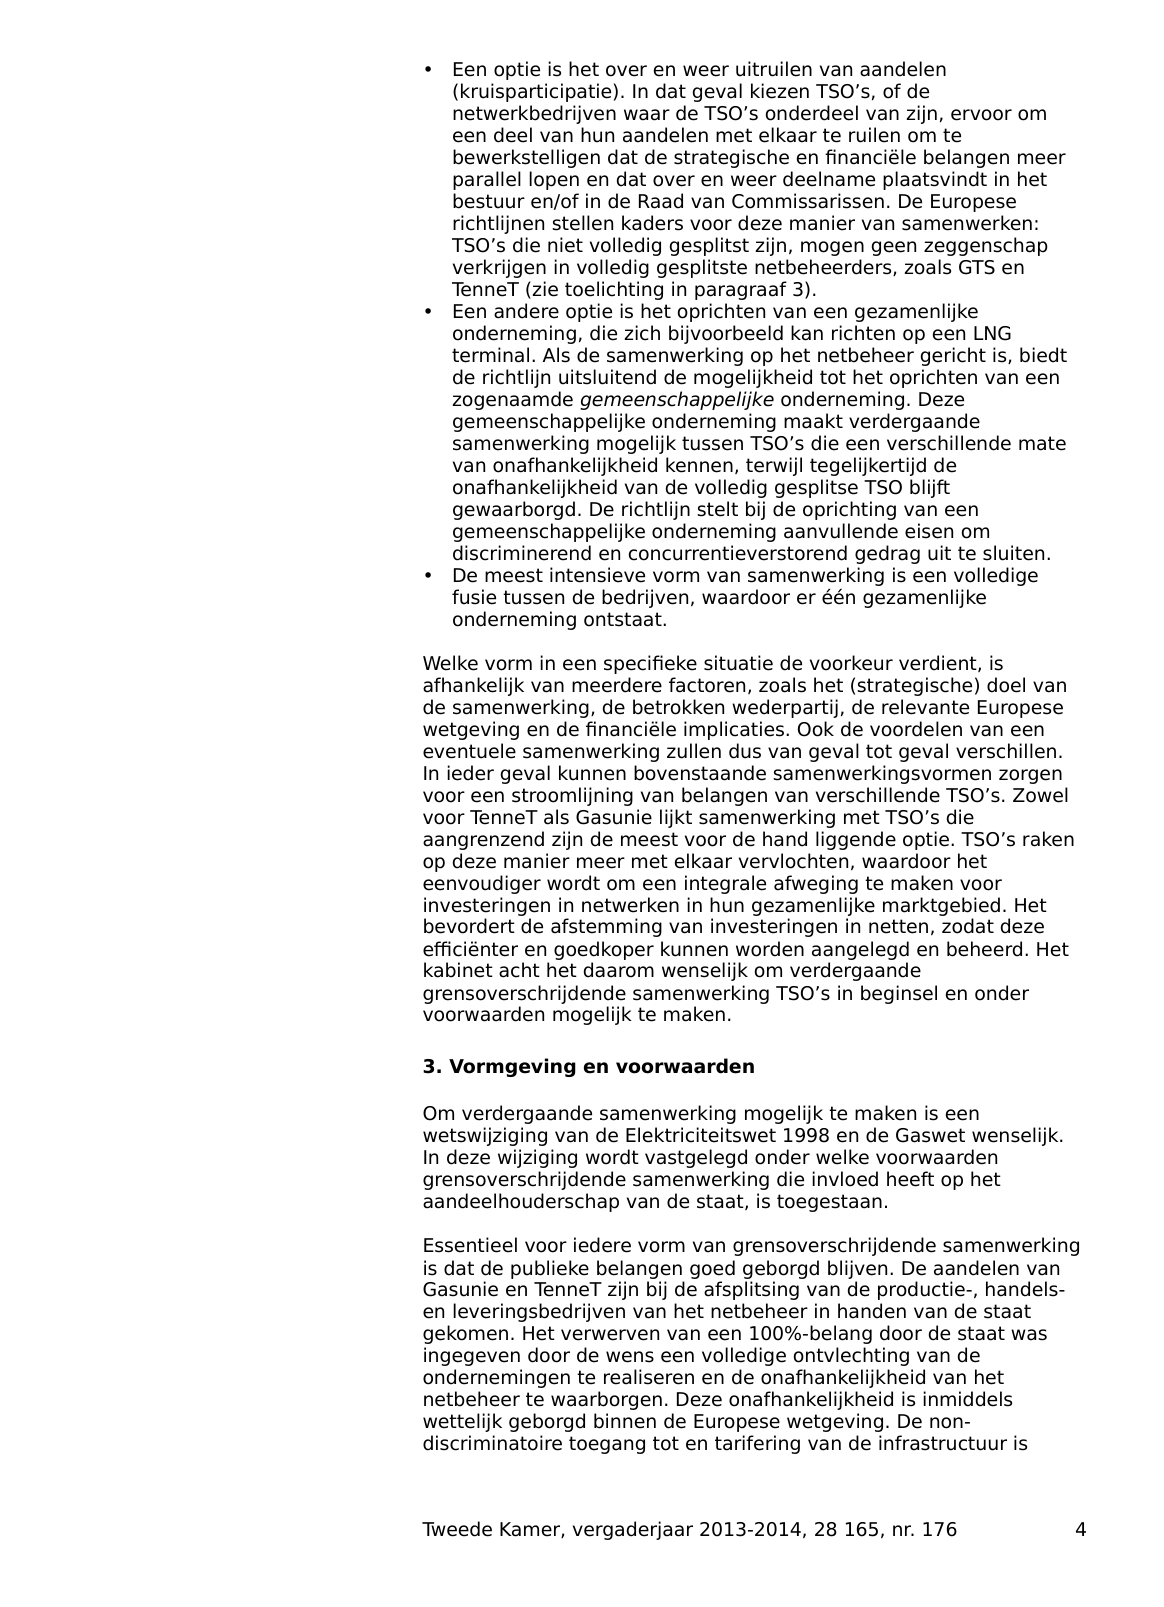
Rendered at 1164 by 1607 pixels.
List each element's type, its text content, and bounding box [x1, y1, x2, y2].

subtitle 3. Vormgeving en voorwaarden [422, 1056, 1087, 1078]
text Om verdergaande samenwerking mogelijk te maken is een wetswijziging van de Elektriciteitswet 1998 en de Gaswet wenselijk. In deze wijziging wordt vastgelegd onder welke voorwaarden grensoverschrijdende samenwerking die invloed heeft op het aandeelhouderschap van de staat, is toegestaan. [422, 1103, 1087, 1213]
text Welke vorm in een specifieke situatie de voorkeur verdient, is afhankelijk van meerdere factoren, zoals het (strategische) doel van de samenwerking, de betrokken wederpartij, de relevante Europese wetgeving en de financiële implicaties. Ook de voordelen van een eventuele samenwerking zullen dus van geval tot geval verschillen. In ieder geval kunnen bovenstaande samenwerkingsvormen zorgen voor een stroomlijning van belangen van verschillende TSO’s. Zowel voor TenneT als Gasunie lijkt samenwerking met TSO’s die aangrenzend zijn de meest voor de hand liggende optie. TSO’s raken op deze manier meer met elkaar vervlochten, waardoor het eenvoudiger wordt om een integrale afweging te maken voor investeringen in netwerken in hun gezamenlijke marktgebied. Het bevordert de afstemming van investeringen in netten, zodat deze efficiënter en goedkoper kunnen worden aangelegd en beheerd. Het kabinet acht het daarom wenselijk om verdergaande grensoverschrijdende samenwerking TSO’s in beginsel en onder voorwaarden mogelijk te maken. [422, 653, 1087, 1026]
text • Een optie is het over en weer uitruilen van aandelen (kruisparticipatie). In dat geval kiezen TSO’s, of de netwerkbedrijven waar de TSO’s onderdeel van zijn, ervoor om een deel van hun aandelen met elkaar te ruilen om te bewerkstelligen dat de strategische en financiële belangen meer parallel lopen en dat over en weer deelname plaatsvindt in het bestuur en/of in de Raad van Commissarissen. De Europese richtlijnen stellen kaders voor deze manier van samenwerken: TSO’s die niet volledig gesplitst zijn, mogen geen zeggenschap verkrijgen in volledig gesplitste netbeheerders, zoals GTS en TenneT (zie toelichting in paragraaf 3). [422, 59, 1087, 301]
text • Een andere optie is het oprichten van een gezamenlijke onderneming, die zich bijvoorbeeld kan richten op een LNG terminal. Als de samenwerking op het netbeheer gericht is, biedt de richtlijn uitsluitend de mogelijkheid tot het oprichten van een zogenaamde gemeenschappelijke onderneming. Deze gemeenschappelijke onderneming maakt verdergaande samenwerking mogelijk tussen TSO’s die een verschillende mate van onafhankelijkheid kennen, terwijl tegelijkertijd de onafhankelijkheid van de volledig gesplitse TSO blijft gewaarborgd. De richtlijn stelt bij de oprichting van een gemeenschappelijke onderneming aanvullende eisen om discriminerend en concurrentieverstorend gedrag uit te sluiten. [422, 301, 1087, 564]
text • De meest intensieve vorm van samenwerking is een volledige fusie tussen de bedrijven, waardoor er één gezamenlijke onderneming ontstaat. [422, 564, 1087, 631]
text Essentieel voor iedere vorm van grensoverschrijdende samenwerking is dat de publieke belangen goed geborgd blijven. De aandelen van Gasunie en TenneT zijn bij de afsplitsing van de productie-, handels- en leveringsbedrijven van het netbeheer in handen van de staat gekomen. Het verwerven van een 100%-belang door de staat was ingegeven door de wens een volledige ontvlechting van de ondernemingen te realiseren en de onafhankelijkheid van het netbeheer te waarborgen. Deze onafhankelijkheid is inmiddels wettelijk geborgd binnen de Europese wetgeving. De non-discriminatoire toegang tot en tarifering van de infrastructuur is [422, 1235, 1087, 1455]
